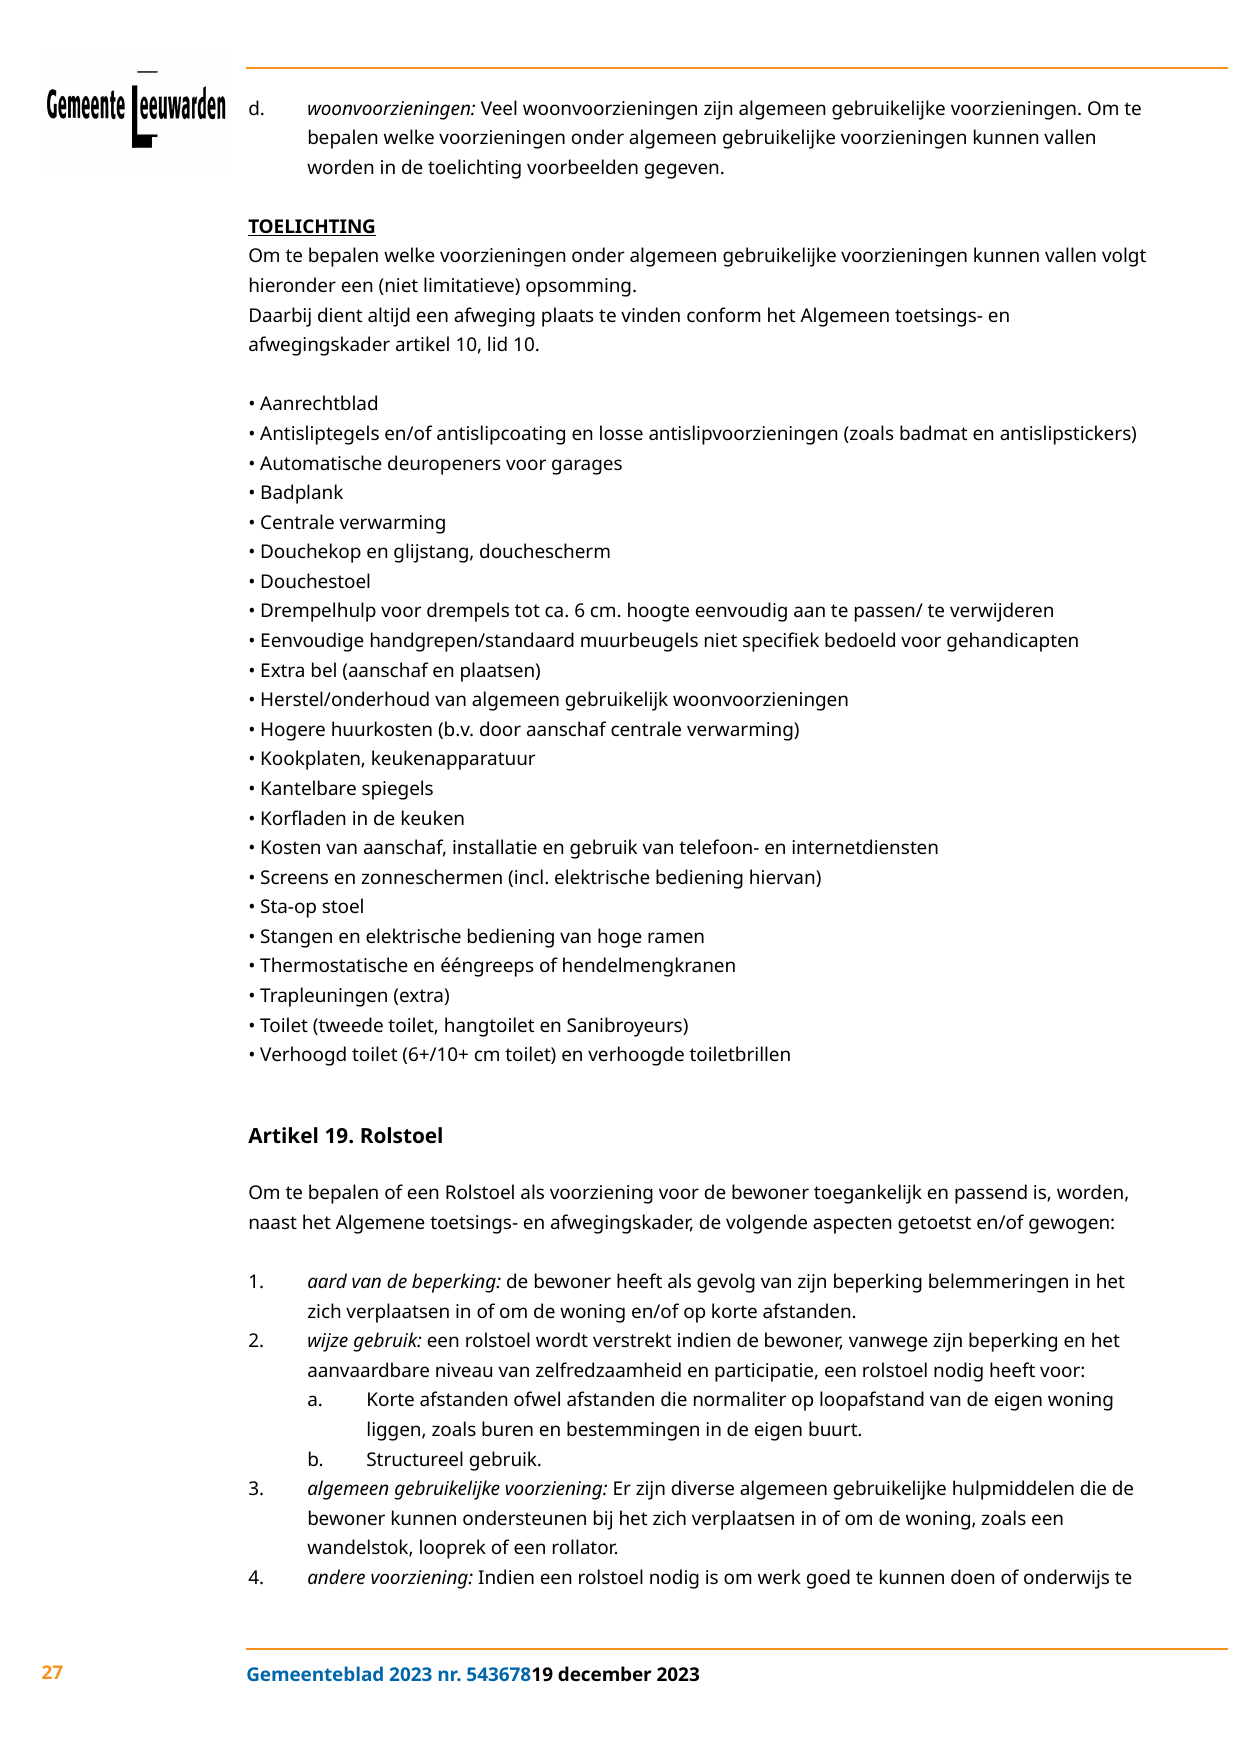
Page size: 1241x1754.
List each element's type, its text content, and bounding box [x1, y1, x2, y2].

list woonvoorzieningen: Veel woonvoorzieningen zijn algemeen gebruikelijke voorzieningen. Om te bepalen welke voorzieningen onder algemeen gebruikelijke voorzieningen kunnen vallen worden in de toelichting voorbeelden gegeven. [248, 95, 1152, 180]
text • Sta-op stoel [248, 893, 1152, 919]
text • Korfladen in de keuken [248, 805, 1152, 831]
list Korte afstanden ofwel afstanden die normaliter op loopafstand van de eigen woning liggen, zoals buren en bestemmingen in de eigen buurt. [307, 1387, 1152, 1442]
text Om te bepalen welke voorzieningen onder algemeen gebruikelijke voorzieningen kunnen vallen volgt hieronder een (niet limitatieve) opsomming. [248, 243, 1152, 298]
picture [41, 47, 231, 172]
text • Trapleuningen (extra) [248, 982, 1152, 1008]
list wijze gebruik: een rolstoel wordt verstrekt indien de bewoner, vanwege zijn beperking en het aanvaardbare niveau van zelfredzaamheid en participatie, een rolstoel nodig heeft voor: [248, 1327, 1152, 1383]
text Om te bepalen of een Rolstoel als voorziening voor de bewoner toegankelijk en passend is, worden, naast het Algemene toetsings- en afwegingskader, de volgende aspecten getoetst en/of gewogen: [248, 1179, 1152, 1235]
text • Drempelhulp voor drempels tot ca. 6 cm. hoogte eenvoudig aan te passen/ te verwijderen [248, 598, 1152, 623]
text • Toilet (tweede toilet, hangtoilet en Sanibroyeurs) [248, 1012, 1152, 1038]
text • Douchekop en glijstang, douchescherm [248, 538, 1152, 564]
text • Hogere huurkosten (b.v. door aanschaf centrale verwarming) [248, 716, 1152, 742]
list aard van de beperking: de bewoner heeft als gevolg van zijn beperking belemmeringen in het zich verplaatsen in of om de woning en/of op korte afstanden. [248, 1268, 1152, 1323]
list Structureel gebruik. [307, 1446, 1152, 1471]
text • Kookplaten, keukenapparatuur [248, 746, 1152, 771]
text • Extra bel (aanschaf en plaatsen) [248, 657, 1152, 683]
text • Antisliptegels en/of antislipcoating en losse antislipvoorzieningen (zoals badmat en antislipstickers) [248, 420, 1152, 446]
text • Stangen en elektrische bediening van hoge ramen [248, 923, 1152, 949]
text • Verhoogd toilet (6+/10+ cm toilet) en verhoogde toiletbrillen [248, 1041, 1152, 1067]
text • Badplank [248, 479, 1152, 505]
text • Eenvoudige handgrepen/standaard muurbeugels niet specifiek bedoeld voor gehandicapten [248, 627, 1152, 653]
text • Screens en zonneschermen (incl. elektrische bediening hiervan) [248, 864, 1152, 890]
text • Aanrechtblad [248, 391, 1152, 416]
list algemeen gebruikelijke voorziening: Er zijn diverse algemeen gebruikelijke hulpmiddelen die de bewoner kunnen ondersteunen bij het zich verplaatsen in of om de woning, zoals een wandelstok, looprek of een rollator. [248, 1475, 1152, 1560]
text • Thermostatische en ééngreeps of hendelmengkranen [248, 953, 1152, 978]
text • Automatische deuropeners voor garages [248, 450, 1152, 476]
text • Kosten van aanschaf, installatie en gebruik van telefoon- en internetdiensten [248, 834, 1152, 860]
text • Centrale verwarming [248, 509, 1152, 535]
text • Douchestoel [248, 568, 1152, 594]
text TOELICHTING [248, 213, 1152, 239]
list andere voorziening: Indien een rolstoel nodig is om werk goed te kunnen doen of onderwijs te [248, 1564, 1152, 1590]
text Artikel 19. Rolstoel [248, 1121, 1152, 1150]
text • Kantelbare spiegels [248, 775, 1152, 801]
text Daarbij dient altijd een afweging plaats te vinden conform het Algemeen toetsings- en afwegingskader artikel 10, lid 10. [248, 302, 1152, 357]
text • Herstel/onderhoud van algemeen gebruikelijk woonvoorzieningen [248, 686, 1152, 712]
